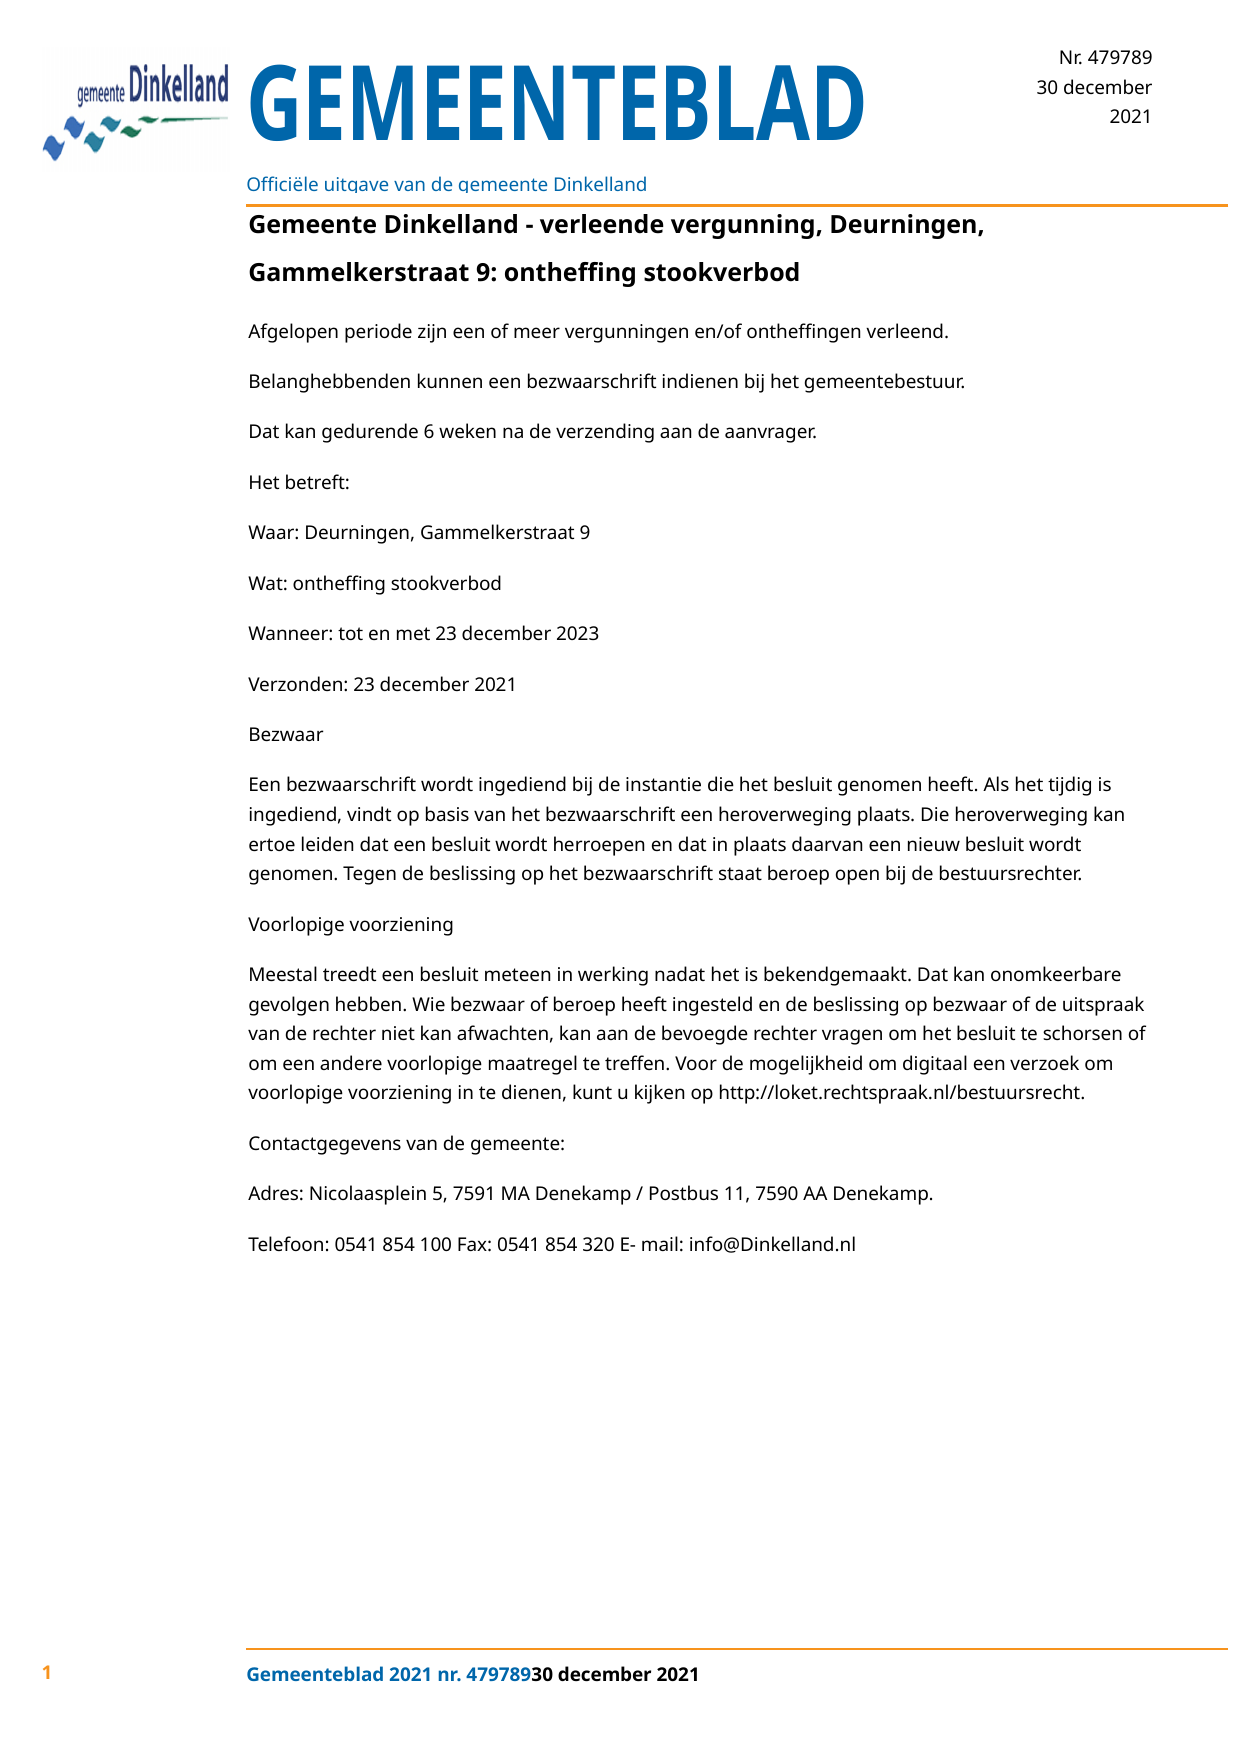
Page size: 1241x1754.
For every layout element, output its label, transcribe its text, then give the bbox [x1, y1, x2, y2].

text Wanneer: tot en met 23 december 2023 [248, 620, 1152, 646]
text Meestal treedt een besluit meteen in werking nadat het is bekendgemaakt. Dat kan onomkeerbare gevolgen hebben. Wie bezwaar of beroep heeft ingesteld en de beslissing op bezwaar of de uitspraak van de rechter niet kan afwachten, kan aan de bevoegde rechter vragen om het besluit te schorsen of om een andere voorlopige maatregel te treffen. Voor de mogelijkheid om digitaal een verzoek om voorlopige voorziening in te dienen, kunt u kijken op http://loket.rechtspraak.nl/bestuursrecht. [248, 961, 1152, 1105]
text Het betreft: [248, 469, 1152, 495]
text Bezwaar [248, 721, 1152, 747]
text Belanghebbenden kunnen een bezwaarschrift indienen bij het gemeentebestuur. [248, 368, 1152, 394]
text Afgelopen periode zijn een of meer vergunningen en/of ontheffingen verleend. [248, 318, 1152, 344]
text Telefoon: 0541 854 100 Fax: 0541 854 320 E- mail: info@Dinkelland.nl [248, 1231, 1152, 1257]
text Verzonden: 23 december 2021 [248, 671, 1152, 697]
text Dat kan gedurende 6 weken na de verzending aan de aanvrager. [248, 419, 1152, 444]
text Voorlopige voorziening [248, 911, 1152, 937]
text Adres: Nicolaasplein 5, 7591 MA Denekamp / Postbus 11, 7590 AA Denekamp. [248, 1180, 1152, 1206]
picture [41, 47, 231, 172]
text Contactgegevens van de gemeente: [248, 1130, 1152, 1156]
text Wat: ontheffing stookverbod [248, 570, 1152, 596]
text Gemeente Dinkelland - verleende vergunning, Deurningen, Gammelkerstraat 9: ontheffing stookverbod [248, 207, 1152, 288]
text Waar: Deurningen, Gammelkerstraat 9 [248, 519, 1152, 545]
text Een bezwaarschrift wordt ingediend bij de instantie die het besluit genomen heeft. Als het tijdig is ingediend, vindt op basis van het bezwaarschrift een heroverweging plaats. Die heroverweging kan ertoe leiden dat een besluit wordt herroepen en dat in plaats daarvan een nieuw besluit wordt genomen. Tegen de beslissing op het bezwaarschrift staat beroep open bij de bestuursrechter. [248, 772, 1152, 886]
